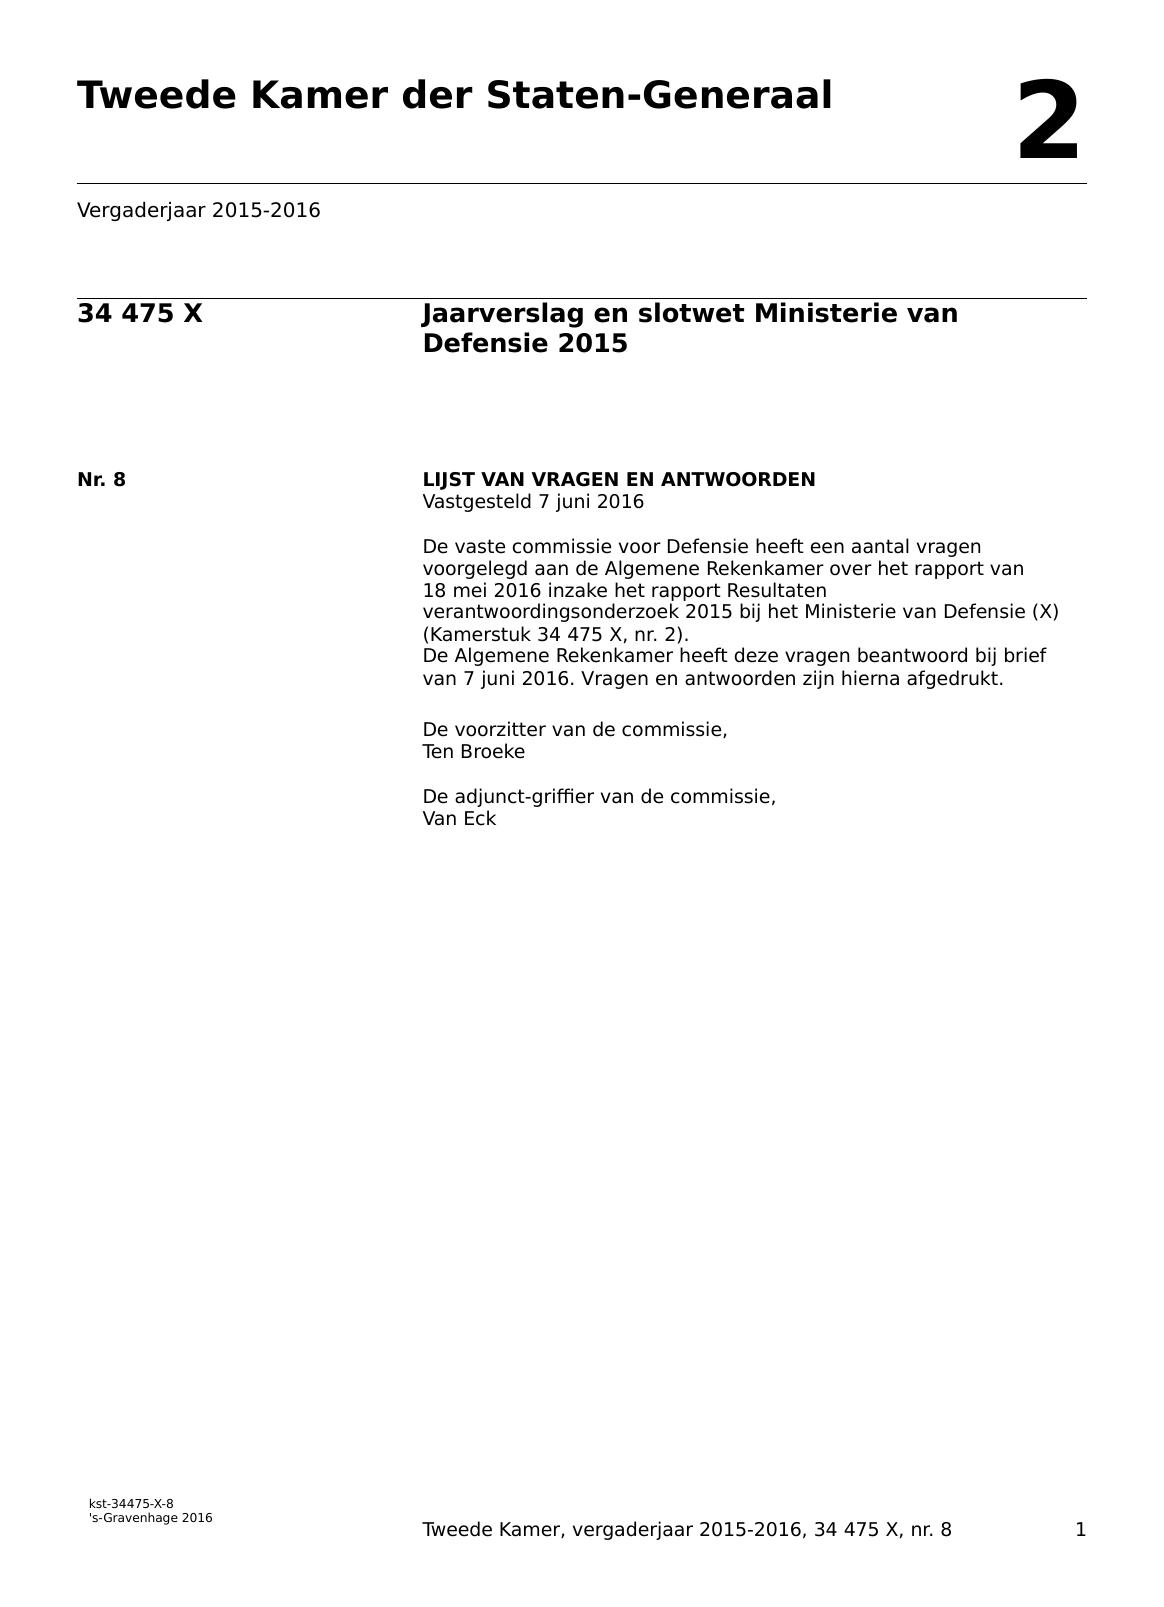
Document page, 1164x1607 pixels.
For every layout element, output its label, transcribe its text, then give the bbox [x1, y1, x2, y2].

text De Algemene Rekenkamer heeft deze vragen beantwoord bij brief van 7 juni 2016. Vragen en antwoorden zijn hierna afgedrukt. [422, 645, 1087, 689]
table_header Tweede Kamer der Staten-Generaal [77, 59, 886, 183]
text Vastgesteld 7 juni 2016 [422, 491, 1087, 513]
text De adjunct-griffier van de commissie, Van Eck [422, 786, 1087, 829]
text De voorzitter van de commissie, Ten Broeke [422, 719, 1087, 763]
subtitle Nr. 8 LIJST VAN VRAGEN EN ANTWOORDEN [77, 469, 1087, 491]
text kst-34475-X-8 [88, 1497, 323, 1511]
table_header 2 [886, 59, 1087, 183]
table_cell Vergaderjaar 2015-2016 [77, 184, 1087, 298]
subtitle 34 475 X Jaarverslag en slotwet Ministerie van Defensie 2015 [77, 299, 1087, 358]
text 's-Gravenhage 2016 [88, 1511, 323, 1525]
text De vaste commissie voor Defensie heeft een aantal vragen voorgelegd aan de Algemene Rekenkamer over het rapport van 18 mei 2016 inzake het rapport Resultaten verantwoordingsonderzoek 2015 bij het Ministerie van Defensie (X) (Kamerstuk 34 475 X, nr. 2). [422, 536, 1087, 645]
